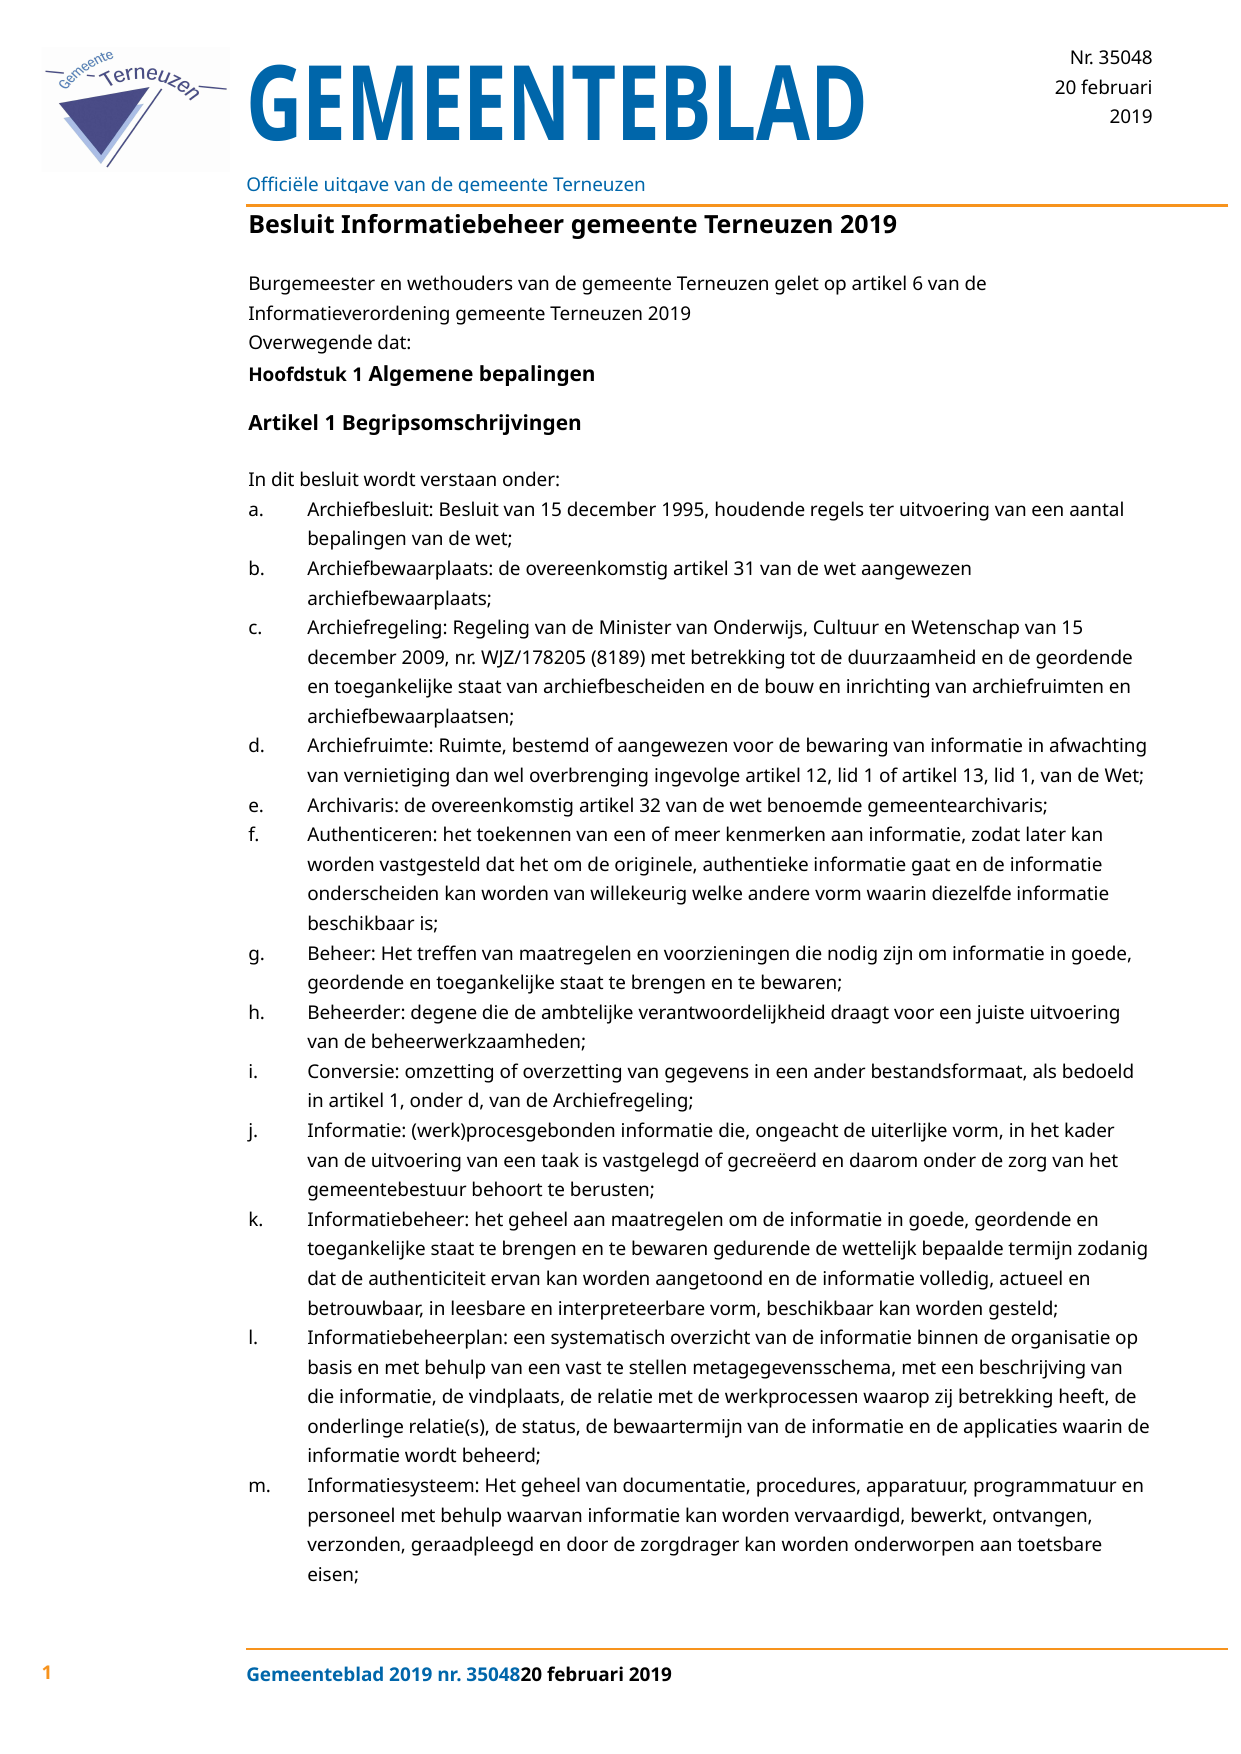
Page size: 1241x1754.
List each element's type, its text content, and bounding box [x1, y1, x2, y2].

picture [41, 47, 231, 172]
list Archivaris: de overeenkomstig artikel 32 van de wet benoemde gemeentearchivaris; [248, 792, 1152, 817]
list Informatiesysteem: Het geheel van documentatie, procedures, apparatuur, programmatuur en personeel met behulp waarvan informatie kan worden vervaardigd, bewerkt, ontvangen, verzonden, geraadpleegd en door de zorgdrager kan worden onderworpen aan toetsbare eisen; [248, 1472, 1152, 1587]
list Conversie: omzetting of overzetting van gegevens in een ander bestandsformaat, als bedoeld in artikel 1, onder d, van de Archiefregeling; [248, 1058, 1152, 1113]
list Archiefruimte: Ruimte, bestemd of aangewezen voor de bewaring van informatie in afwachting van vernietiging dan wel overbrenging ingevolge artikel 12, lid 1 of artikel 13, lid 1, van de Wet; [248, 733, 1152, 788]
list Authenticeren: het toekennen van een of meer kenmerken aan informatie, zodat later kan worden vastgesteld dat het om de originele, authentieke informatie gaat en de informatie onderscheiden kan worden van willekeurig welke andere vorm waarin diezelfde informatie beschikbaar is; [248, 821, 1152, 936]
list Archiefbewaarplaats: de overeenkomstig artikel 31 van de wet aangewezen archiefbewaarplaats; [248, 555, 1152, 610]
list Beheerder: degene die de ambtelijke verantwoordelijkheid draagt voor een juiste uitvoering van de beheerwerkzaamheden; [248, 999, 1152, 1054]
list Informatie: (werk)procesgebonden informatie die, ongeacht de uiterlijke vorm, in het kader van de uitvoering van een taak is vastgelegd of gecreëerd en daarom onder de zorg van het gemeentebestuur behoort te berusten; [248, 1117, 1152, 1202]
text Besluit Informatiebeheer gemeente Terneuzen 2019 [248, 207, 1152, 241]
list Informatiebeheerplan: een systematisch overzicht van de informatie binnen de organisatie op basis en met behulp van een vast te stellen metagegevensschema, met een beschrijving van die informatie, de vindplaats, de relatie met de werkprocessen waarop zij betrekking heeft, de onderlinge relatie(s), de status, de bewaartermijn van de informatie en de applicaties waarin de informatie wordt beheerd; [248, 1324, 1152, 1468]
text Artikel 1 Begripsomschrijvingen [248, 408, 1152, 437]
list Archiefregeling: Regeling van de Minister van Onderwijs, Cultuur en Wetenschap van 15 december 2009, nr. WJZ/178205 (8189) met betrekking tot de duurzaamheid en de geordende en toegankelijke staat van archiefbescheiden en de bouw en inrichting van archiefruimten en archiefbewaarplaatsen; [248, 614, 1152, 729]
text Overwegende dat: [248, 329, 1152, 355]
list Informatiebeheer: het geheel aan maatregelen om de informatie in goede, geordende en toegankelijke staat te brengen en te bewaren gedurende de wettelijk bepaalde termijn zodanig dat de authenticiteit ervan kan worden aangetoond en de informatie volledig, actueel en betrouwbaar, in leesbare en interpreteerbare vorm, beschikbaar kan worden gesteld; [248, 1206, 1152, 1320]
text Hoofdstuk 1 Algemene bepalingen [248, 359, 1152, 387]
text Burgemeester en wethouders van de gemeente Terneuzen gelet op artikel 6 van de Informatieverordening gemeente Terneuzen 2019 [248, 270, 1152, 326]
text In dit besluit wordt verstaan onder: [248, 466, 1152, 492]
list Archiefbesluit: Besluit van 15 december 1995, houdende regels ter uitvoering van een aantal bepalingen van de wet; [248, 496, 1152, 551]
list Beheer: Het treffen van maatregelen en voorzieningen die nodig zijn om informatie in goede, geordende en toegankelijke staat te brengen en te bewaren; [248, 940, 1152, 995]
